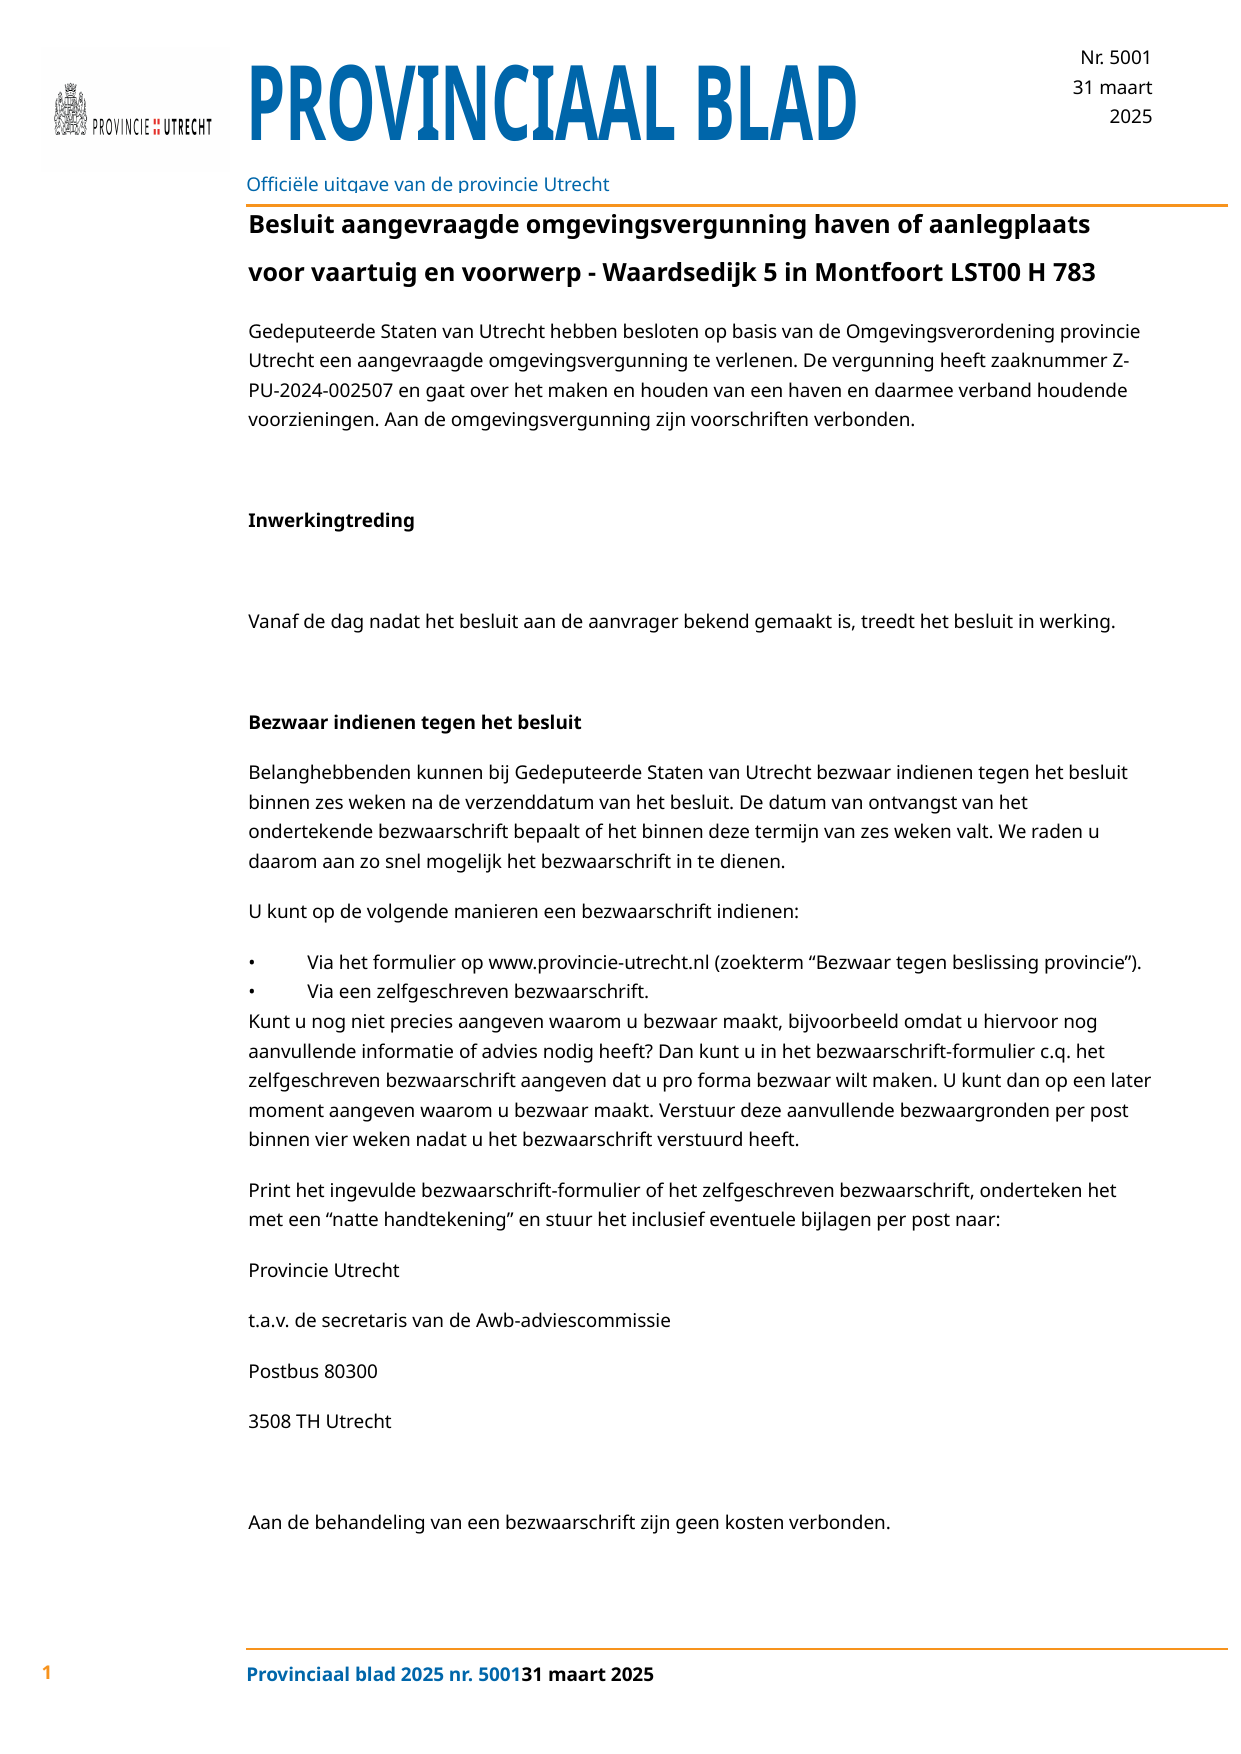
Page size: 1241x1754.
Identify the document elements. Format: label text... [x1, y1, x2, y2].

text Gedeputeerde Staten van Utrecht hebben besloten op basis van de Omgevingsverordening provincie Utrecht een aangevraagde omgevingsvergunning te verlenen. De vergunning heeft zaaknummer Z-PU-2024-002507 en gaat over het maken en houden van een haven en daarmee verband houdende voorzieningen. Aan de omgevingsvergunning zijn voorschriften verbonden. [248, 318, 1152, 432]
text Vanaf de dag nadat het besluit aan de aanvrager bekend gemaakt is, treedt het besluit in werking. [248, 608, 1152, 634]
text Belanghebbenden kunnen bij Gedeputeerde Staten van Utrecht bezwaar indienen tegen het besluit binnen zes weken na de verzenddatum van het besluit. De datum van ontvangst van het ondertekende bezwaarschrift bepaalt of het binnen deze termijn van zes weken valt. We raden u daarom aan zo snel mogelijk het bezwaarschrift in te dienen. [248, 759, 1152, 874]
list Via het formulier op www.provincie-utrecht.nl (zoekterm “Bezwaar tegen beslissing provincie”). [248, 949, 1152, 975]
text Inwerkingtreding [248, 507, 1152, 533]
text t.a.v. de secretaris van de Awb-adviescommissie [248, 1307, 1152, 1333]
text Provincie Utrecht [248, 1257, 1152, 1283]
text U kunt op de volgende manieren een bezwaarschrift indienen: [248, 899, 1152, 924]
text 3508 TH Utrecht [248, 1408, 1152, 1434]
text Postbus 80300 [248, 1358, 1152, 1384]
text Aan de behandeling van een bezwaarschrift zijn geen kosten verbonden. [248, 1509, 1152, 1535]
text Besluit aangevraagde omgevingsvergunning haven of aanlegplaats voor vaartuig en voorwerp - Waardsedijk 5 in Montfoort LST00 H 783 [248, 207, 1152, 288]
text Bezwaar indienen tegen het besluit [248, 709, 1152, 735]
list Via een zelfgeschreven bezwaarschrift. [248, 979, 1152, 1004]
picture [41, 47, 231, 172]
text Kunt u nog niet precies aangeven waarom u bezwaar maakt, bijvoorbeeld omdat u hiervoor nog aanvullende informatie of advies nodig heeft? Dan kunt u in het bezwaarschrift-formulier c.q. het zelfgeschreven bezwaarschrift aangeven dat u pro forma bezwaar wilt maken. U kunt dan op een later moment aangeven waarom u bezwaar maakt. Verstuur deze aanvullende bezwaargronden per post binnen vier weken nadat u het bezwaarschrift verstuurd heeft. [248, 1008, 1152, 1152]
text Print het ingevulde bezwaarschrift-formulier of het zelfgeschreven bezwaarschrift, onderteken het met een “natte handtekening” en stuur het inclusief eventuele bijlagen per post naar: [248, 1177, 1152, 1232]
